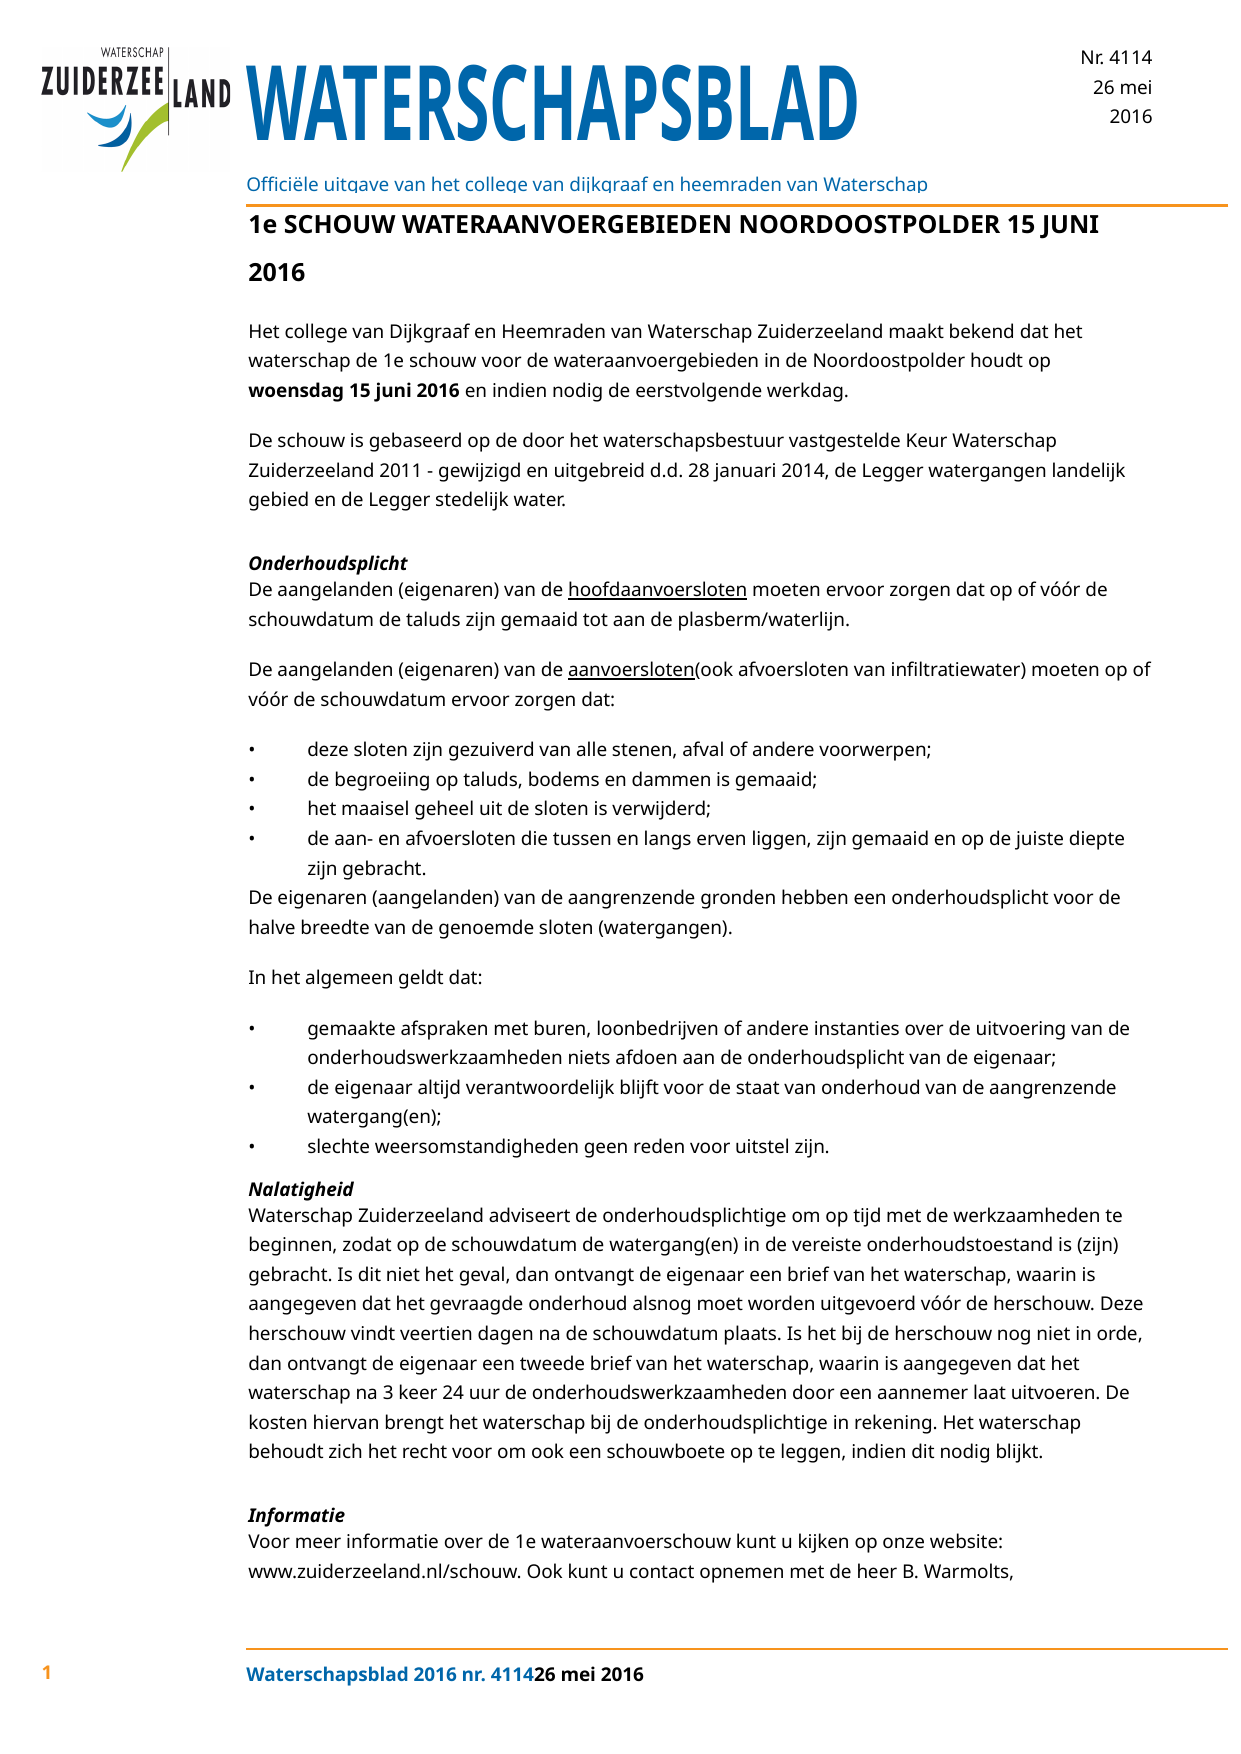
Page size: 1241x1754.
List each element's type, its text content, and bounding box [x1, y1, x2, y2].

text Nalatigheid [248, 1176, 1152, 1202]
list gemaakte afspraken met buren, loonbedrijven of andere instanties over de uitvoering van de onderhoudswerkzaamheden niets afdoen aan de onderhoudsplicht van de eigenaar; [248, 1015, 1152, 1070]
text In het algemeen geldt dat: [248, 964, 1152, 990]
text Voor meer informatie over de 1e wateraanvoerschouw kunt u kijken op onze website: www.zuiderzeeland.nl/schouw. Ook kunt u contact opnemen met de heer B. Warmolts, [248, 1528, 1152, 1583]
list de eigenaar altijd verantwoordelijk blijft voor de staat van onderhoud van de aangrenzende watergang(en); [248, 1074, 1152, 1129]
list de aan- en afvoersloten die tussen en langs erven liggen, zijn gemaaid en op de juiste diepte zijn gebracht. [248, 825, 1152, 880]
text De aangelanden (eigenaren) van de hoofdaanvoersloten moeten ervoor zorgen dat op of vóór de schouwdatum de taluds zijn gemaaid tot aan de plasberm/waterlijn. [248, 576, 1152, 632]
text De eigenaren (aangelanden) van de aangrenzende gronden hebben een onderhoudsplicht voor de halve breedte van de genoemde sloten (watergangen). [248, 884, 1152, 939]
text De aangelanden (eigenaren) van de aanvoersloten(ook afvoersloten van infiltratiewater) moeten op of vóór de schouwdatum ervoor zorgen dat: [248, 656, 1152, 712]
list de begroeiing op taluds, bodems en dammen is gemaaid; [248, 766, 1152, 792]
list slechte weersomstandigheden geen reden voor uitstel zijn. [248, 1133, 1152, 1159]
text De schouw is gebaseerd op de door het waterschapsbestuur vastgestelde Keur Waterschap Zuiderzeeland 2011 - gewijzigd en uitgebreid d.d. 28 januari 2014, de Legger watergangen landelijk gebied en de Legger stedelijk water. [248, 427, 1152, 512]
picture [41, 47, 231, 172]
list deze sloten zijn gezuiverd van alle stenen, afval of andere voorwerpen; [248, 736, 1152, 762]
text 1e SCHOUW WATERAANVOERGEBIEDEN NOORDOOSTPOLDER 15 JUNI 2016 [248, 207, 1152, 288]
text Informatie [248, 1502, 1152, 1528]
list het maaisel geheel uit de sloten is verwijderd; [248, 796, 1152, 821]
text Onderhoudsplicht [248, 551, 1152, 576]
text Het college van Dijkgraaf en Heemraden van Waterschap Zuiderzeeland maakt bekend dat het waterschap de 1e schouw voor de wateraanvoergebieden in de Noordoostpolder houdt op woensdag 15 juni 2016 en indien nodig de eerstvolgende werkdag. [248, 318, 1152, 403]
text Waterschap Zuiderzeeland adviseert de onderhoudsplichtige om op tijd met de werkzaamheden te beginnen, zodat op de schouwdatum de watergang(en) in de vereiste onderhoudstoestand is (zijn) gebracht. Is dit niet het geval, dan ontvangt de eigenaar een brief van het waterschap, waarin is aangegeven dat het gevraagde onderhoud alsnog moet worden uitgevoerd vóór de herschouw. Deze herschouw vindt veertien dagen na de schouwdatum plaats. Is het bij de herschouw nog niet in orde, dan ontvangt de eigenaar een tweede brief van het waterschap, waarin is aangegeven dat het waterschap na 3 keer 24 uur de onderhoudswerkzaamheden door een aannemer laat uitvoeren. De kosten hiervan brengt het waterschap bij de onderhoudsplichtige in rekening. Het waterschap behoudt zich het recht voor om ook een schouwboete op te leggen, indien dit nodig blijkt. [248, 1202, 1152, 1464]
